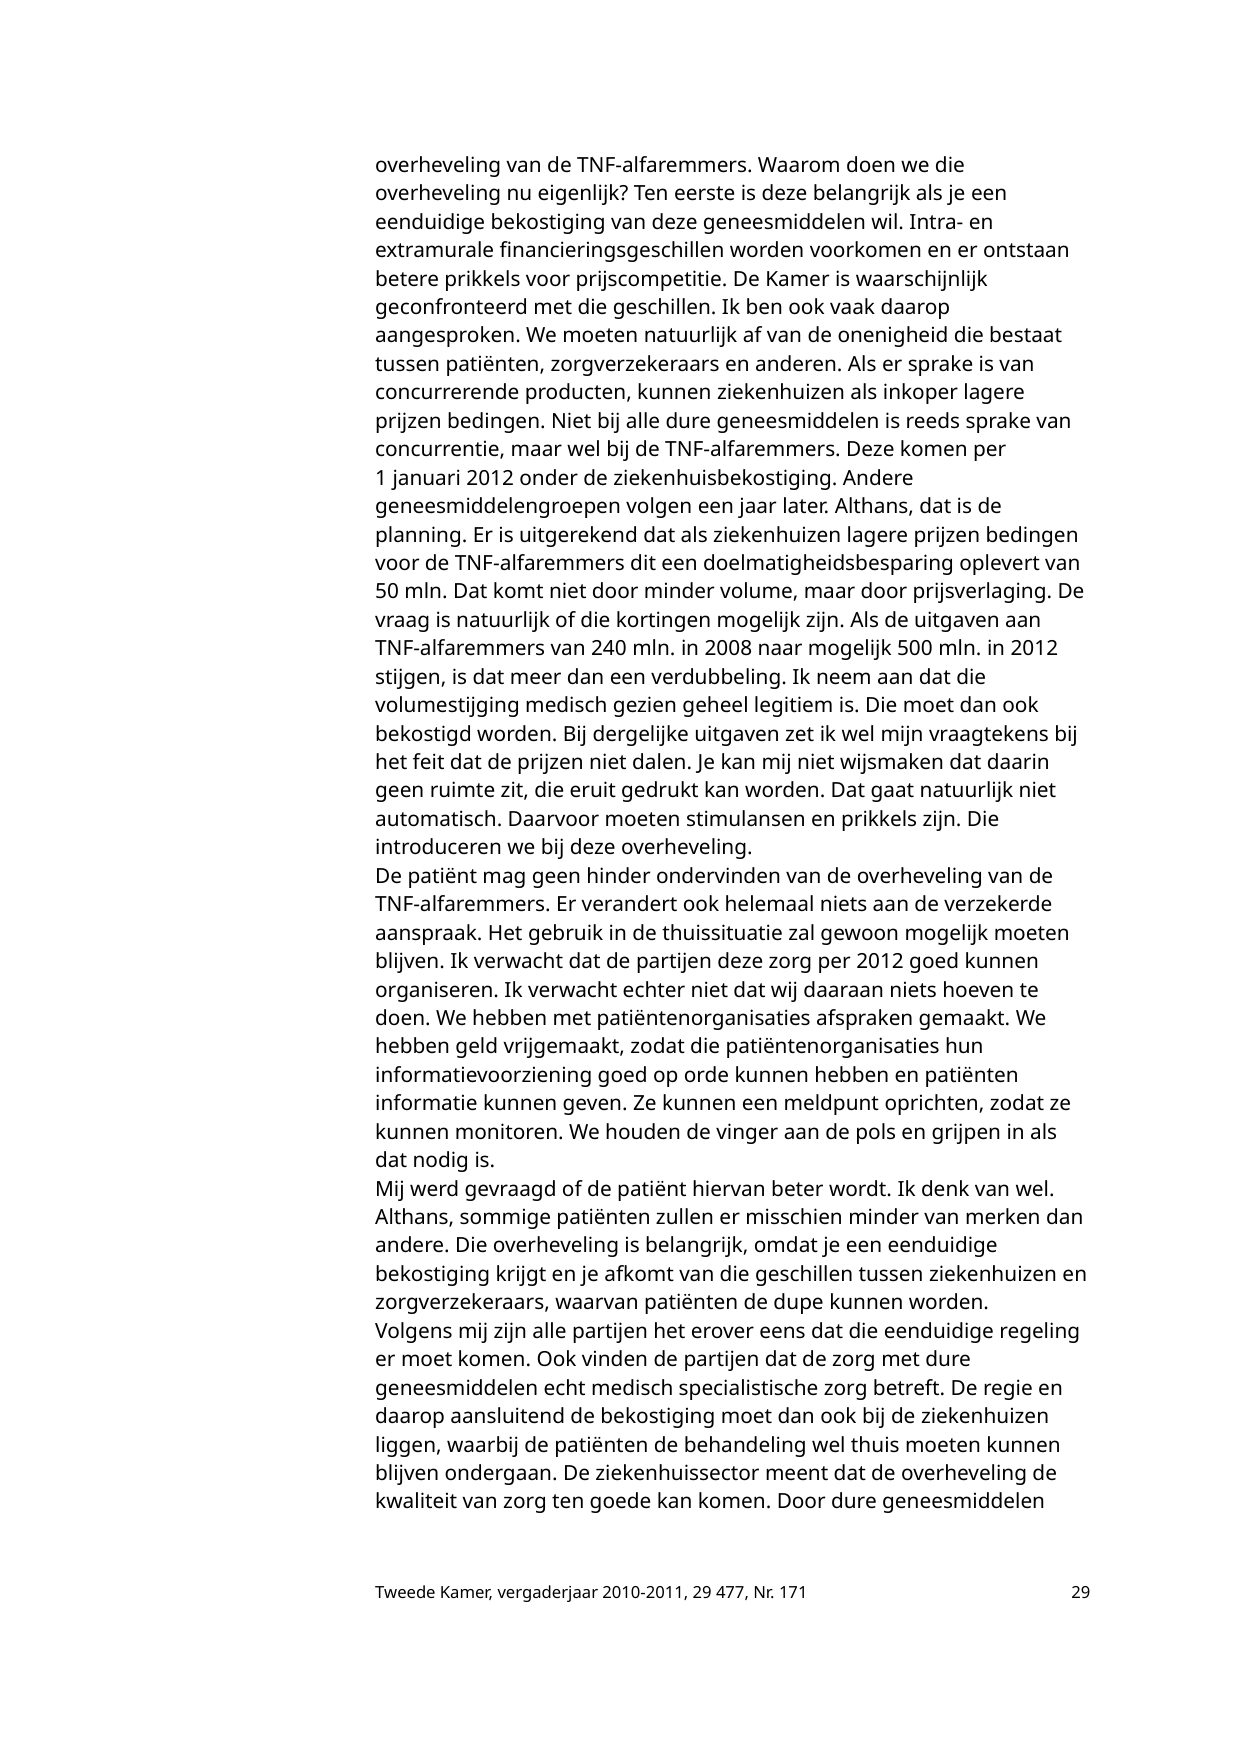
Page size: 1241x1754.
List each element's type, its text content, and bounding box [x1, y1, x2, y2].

text overheveling van de TNF-alfaremmers. Waarom doen we die overheveling nu eigenlijk? Ten eerste is deze belangrijk als je een eenduidige bekostiging van deze geneesmiddelen wil. Intra- en extramurale financieringsgeschillen worden voorkomen en er ontstaan betere prikkels voor prijscompetitie. De Kamer is waarschijnlijk geconfronteerd met die geschillen. Ik ben ook vaak daarop aangesproken. We moeten natuurlijk af van de onenigheid die bestaat tussen patiënten, zorgverzekeraars en anderen. Als er sprake is van concurrerende producten, kunnen ziekenhuizen als inkoper lagere prijzen bedingen. Niet bij alle dure geneesmiddelen is reeds sprake van concurrentie, maar wel bij de TNF-alfaremmers. Deze komen per 1 januari 2012 onder de ziekenhuisbekostiging. Andere geneesmiddelengroepen volgen een jaar later. Althans, dat is de planning. Er is uitgerekend dat als ziekenhuizen lagere prijzen bedingen voor de TNF-alfaremmers dit een doelmatigheidsbesparing oplevert van 50 mln. Dat komt niet door minder volume, maar door prijsverlaging. De vraag is natuurlijk of die kortingen mogelijk zijn. Als de uitgaven aan TNF-alfaremmers van 240 mln. in 2008 naar mogelijk 500 mln. in 2012 stijgen, is dat meer dan een verdubbeling. Ik neem aan dat die volumestijging medisch gezien geheel legitiem is. Die moet dan ook bekostigd worden. Bij dergelijke uitgaven zet ik wel mijn vraagtekens bij het feit dat de prijzen niet dalen. Je kan mij niet wijsmaken dat daarin geen ruimte zit, die eruit gedrukt kan worden. Dat gaat natuurlijk niet automatisch. Daarvoor moeten stimulansen en prikkels zijn. Die introduceren we bij deze overheveling. [375, 150, 1090, 861]
text Mij werd gevraagd of de patiënt hiervan beter wordt. Ik denk van wel. Althans, sommige patiënten zullen er misschien minder van merken dan andere. Die overheveling is belangrijk, omdat je een eenduidige bekostiging krijgt en je afkomt van die geschillen tussen ziekenhuizen en zorgverzekeraars, waarvan patiënten de dupe kunnen worden. [375, 1174, 1090, 1316]
text De patiënt mag geen hinder ondervinden van de overheveling van de TNF-alfaremmers. Er verandert ook helemaal niets aan de verzekerde aanspraak. Het gebruik in de thuissituatie zal gewoon mogelijk moeten blijven. Ik verwacht dat de partijen deze zorg per 2012 goed kunnen organiseren. Ik verwacht echter niet dat wij daaraan niets hoeven te doen. We hebben met patiëntenorganisaties afspraken gemaakt. We hebben geld vrijgemaakt, zodat die patiëntenorganisaties hun informatievoorziening goed op orde kunnen hebben en patiënten informatie kunnen geven. Ze kunnen een meldpunt oprichten, zodat ze kunnen monitoren. We houden de vinger aan de pols en grijpen in als dat nodig is. [375, 861, 1090, 1174]
text Volgens mij zijn alle partijen het erover eens dat die eenduidige regeling er moet komen. Ook vinden de partijen dat de zorg met dure geneesmiddelen echt medisch specialistische zorg betreft. De regie en daarop aansluitend de bekostiging moet dan ook bij de ziekenhuizen liggen, waarbij de patiënten de behandeling wel thuis moeten kunnen blijven ondergaan. De ziekenhuissector meent dat de overheveling de kwaliteit van zorg ten goede kan komen. Door dure geneesmiddelen [375, 1316, 1090, 1515]
